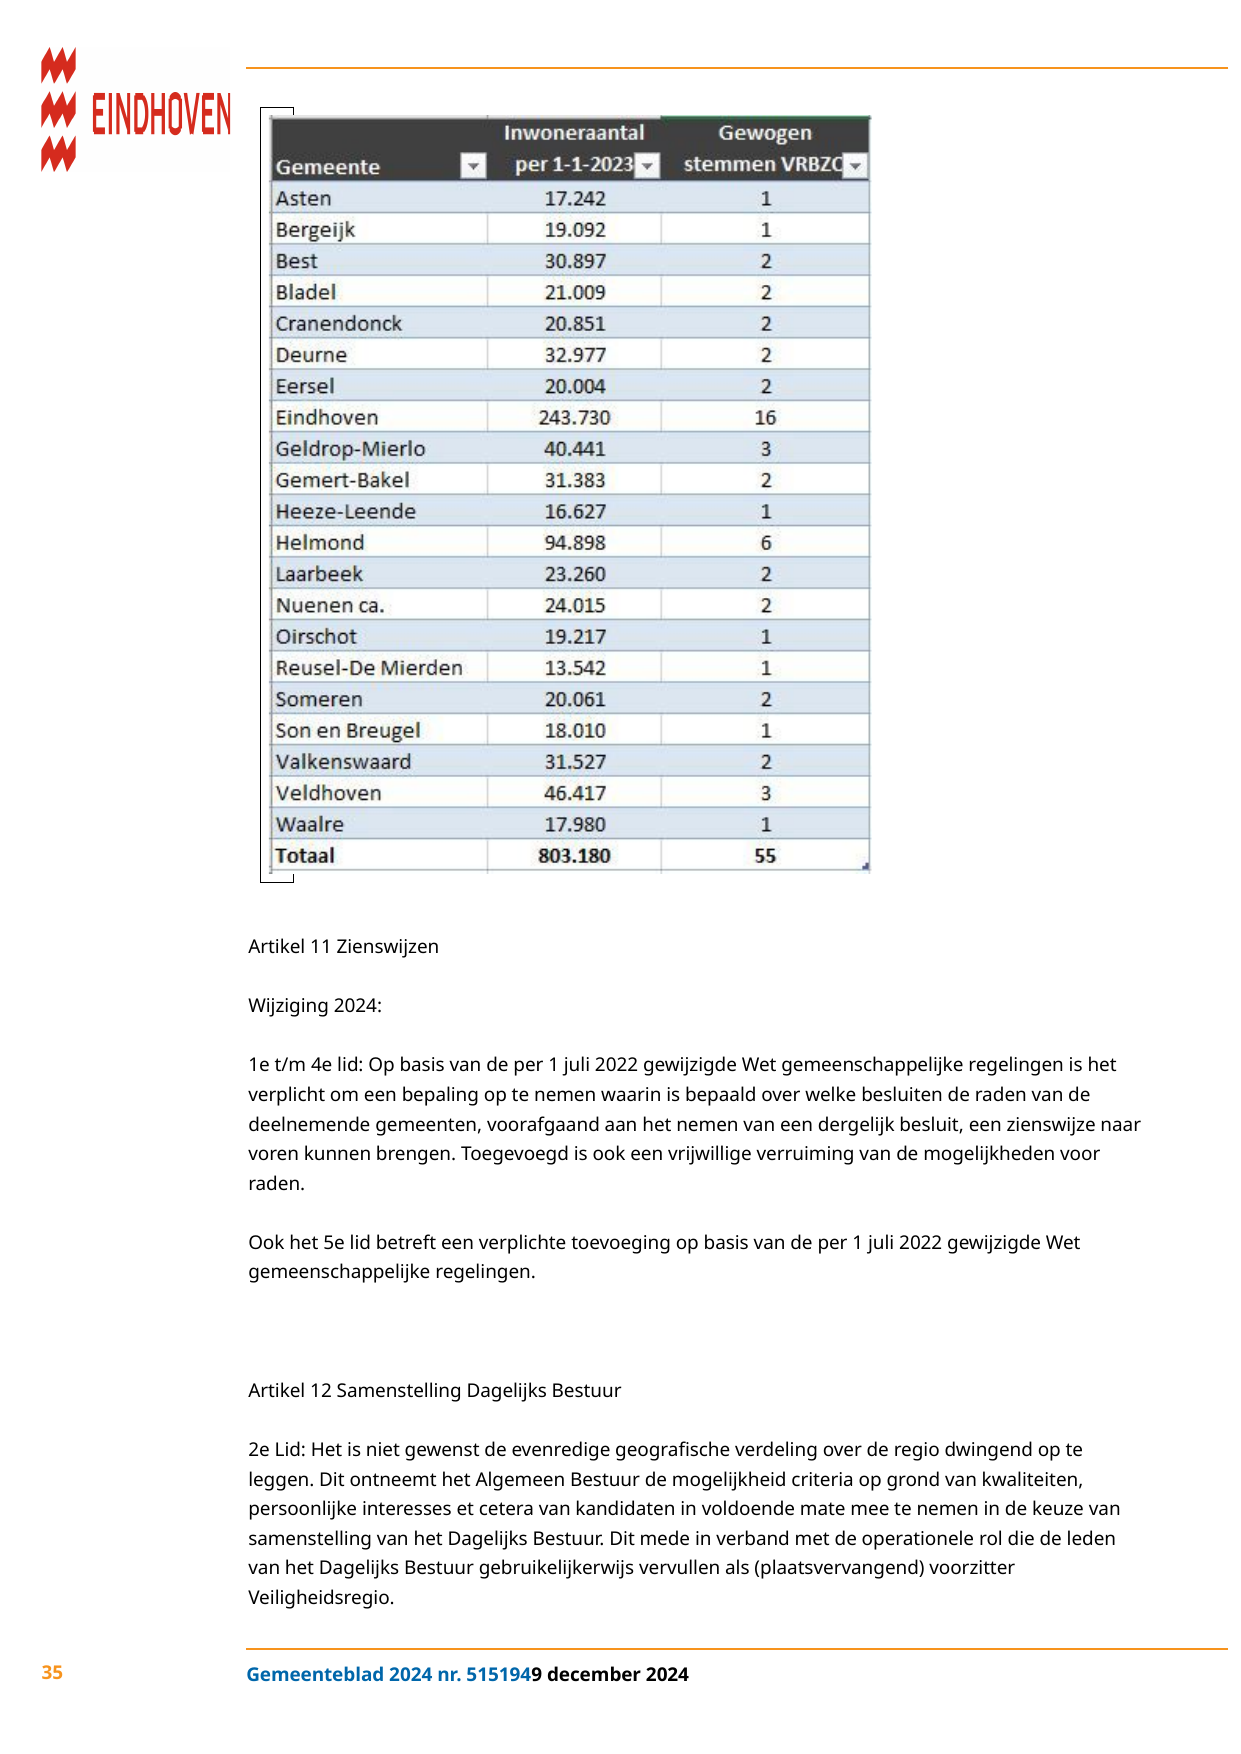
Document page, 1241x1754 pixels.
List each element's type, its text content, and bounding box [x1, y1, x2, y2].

text 2e Lid: Het is niet gewenst de evenredige geografische verdeling over de regio dwingend op te leggen. Dit ontneemt het Algemeen Bestuur de mogelijkheid criteria op grond van kwaliteiten, persoonlijke interesses et cetera van kandidaten in voldoende mate mee te nemen in de keuze van samenstelling van het Dagelijks Bestuur. Dit mede in verband met de operationele rol die de leden van het Dagelijks Bestuur gebruikelijkerwijs vervullen als (plaatsvervangend) voorzitter Veiligheidsregio. [248, 1436, 1152, 1610]
picture [41, 47, 231, 172]
text Artikel 11 Zienswijzen [248, 933, 1152, 959]
text Ook het 5e lid betreft een verplichte toevoeging op basis van de per 1 juli 2022 gewijzigde Wet gemeenschappelijke regelingen. [248, 1229, 1152, 1284]
text Wijziging 2024: [248, 992, 1152, 1018]
picture [268, 115, 872, 874]
text Artikel 12 Samenstelling Dagelijks Bestuur [248, 1377, 1152, 1403]
text 1e t/m 4e lid: Op basis van de per 1 juli 2022 gewijzigde Wet gemeenschappelijke regelingen is het verplicht om een bepaling op te nemen waarin is bepaald over welke besluiten de raden van de deelnemende gemeenten, voorafgaand aan het nemen van een dergelijk besluit, een zienswijze naar voren kunnen brengen. Toegevoegd is ook een vrijwillige verruiming van de mogelijkheden voor raden. [248, 1052, 1152, 1196]
